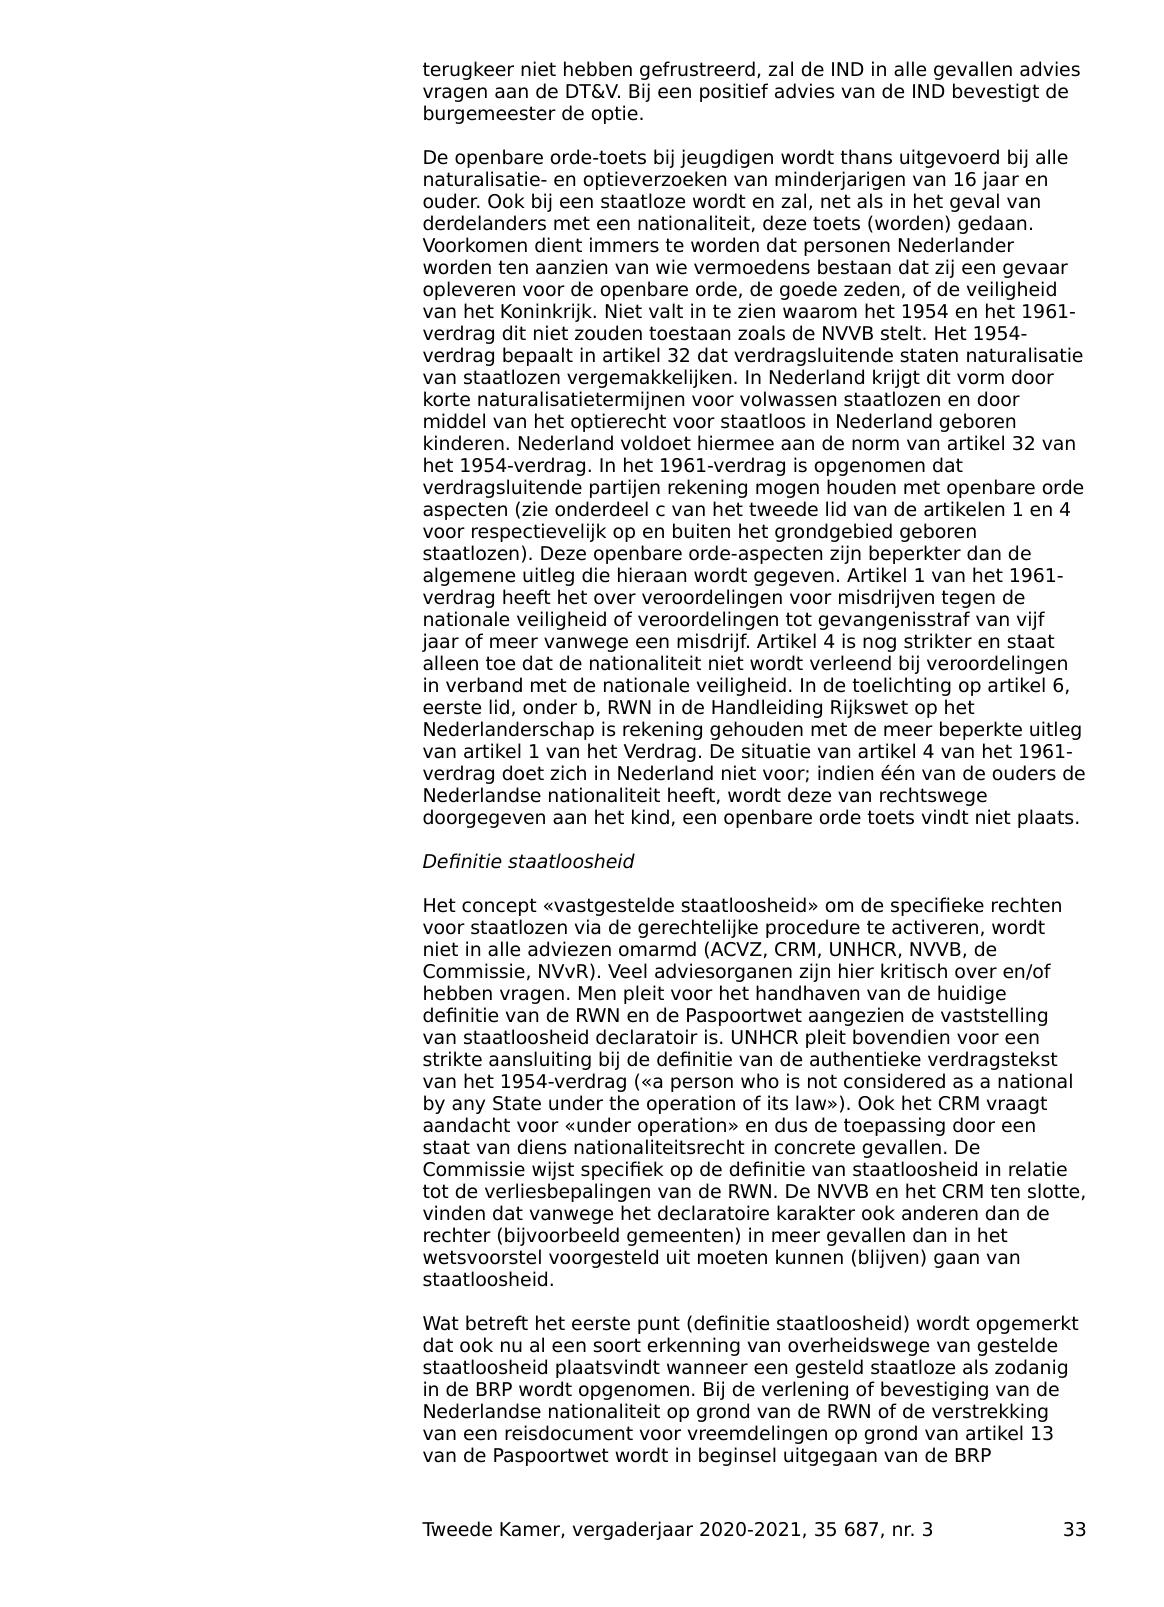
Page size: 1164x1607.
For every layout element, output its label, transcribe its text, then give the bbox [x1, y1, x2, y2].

text Het concept «vastgestelde staatloosheid» om de specifieke rechten voor staatlozen via de gerechtelijke procedure te activeren, wordt niet in alle adviezen omarmd (ACVZ, CRM, UNHCR, NVVB, de Commissie, NVvR). Veel adviesorganen zijn hier kritisch over en/of hebben vragen. Men pleit voor het handhaven van de huidige definitie van de RWN en de Paspoortwet aangezien de vaststelling van staatloosheid declaratoir is. UNHCR pleit bovendien voor een strikte aansluiting bij de definitie van de authentieke verdragstekst van het 1954-verdrag («a person who is not considered as a national by any State under the operation of its law»). Ook het CRM vraagt aandacht voor «under operation» en dus de toepassing door een staat van diens nationaliteitsrecht in concrete gevallen. De Commissie wijst specifiek op de definitie van staatloosheid in relatie tot de verliesbepalingen van de RWN. De NVVB en het CRM ten slotte, vinden dat vanwege het declaratoire karakter ook anderen dan de rechter (bijvoorbeeld gemeenten) in meer gevallen dan in het wetsvoorstel voorgesteld uit moeten kunnen (blijven) gaan van staatloosheid. [422, 895, 1087, 1291]
text terugkeer niet hebben gefrustreerd, zal de IND in alle gevallen advies vragen aan de DT&V. Bij een positief advies van de IND bevestigt de burgemeester de optie. [422, 59, 1087, 125]
text Wat betreft het eerste punt (definitie staatloosheid) wordt opgemerkt dat ook nu al een soort erkenning van overheidswege van gestelde staatloosheid plaatsvindt wanneer een gesteld staatloze als zodanig in de BRP wordt opgenomen. Bij de verlening of bevestiging van de Nederlandse nationaliteit op grond van de RWN of de verstrekking van een reisdocument voor vreemdelingen op grond van artikel 13 van de Paspoortwet wordt in beginsel uitgegaan van de BRP [422, 1313, 1087, 1467]
text De openbare orde-toets bij jeugdigen wordt thans uitgevoerd bij alle naturalisatie- en optieverzoeken van minderjarigen van 16 jaar en ouder. Ook bij een staatloze wordt en zal, net als in het geval van derdelanders met een nationaliteit, deze toets (worden) gedaan. Voorkomen dient immers te worden dat personen Nederlander worden ten aanzien van wie vermoedens bestaan dat zij een gevaar opleveren voor de openbare orde, de goede zeden, of de veiligheid van het Koninkrijk. Niet valt in te zien waarom het 1954 en het 1961-verdrag dit niet zouden toestaan zoals de NVVB stelt. Het 1954-verdrag bepaalt in artikel 32 dat verdragsluitende staten naturalisatie van staatlozen vergemakkelijken. In Nederland krijgt dit vorm door korte naturalisatietermijnen voor volwassen staatlozen en door middel van het optierecht voor staatloos in Nederland geboren kinderen. Nederland voldoet hiermee aan de norm van artikel 32 van het 1954-verdrag. In het 1961-verdrag is opgenomen dat verdragsluitende partijen rekening mogen houden met openbare orde aspecten (zie onderdeel c van het tweede lid van de artikelen 1 en 4 voor respectievelijk op en buiten het grondgebied geboren staatlozen). Deze openbare orde-aspecten zijn beperkter dan de algemene uitleg die hieraan wordt gegeven. Artikel 1 van het 1961-verdrag heeft het over veroordelingen voor misdrijven tegen de nationale veiligheid of veroordelingen tot gevangenisstraf van vijf jaar of meer vanwege een misdrijf. Artikel 4 is nog strikter en staat alleen toe dat de nationaliteit niet wordt verleend bij veroordelingen in verband met de nationale veiligheid. In de toelichting op artikel 6, eerste lid, onder b, RWN in de Handleiding Rijkswet op het Nederlanderschap is rekening gehouden met de meer beperkte uitleg van artikel 1 van het Verdrag. De situatie van artikel 4 van het 1961-verdrag doet zich in Nederland niet voor; indien één van de ouders de Nederlandse nationaliteit heeft, wordt deze van rechtswege doorgegeven aan het kind, een openbare orde toets vindt niet plaats. [422, 147, 1087, 828]
subtitle Definitie staatloosheid [422, 851, 1087, 873]
